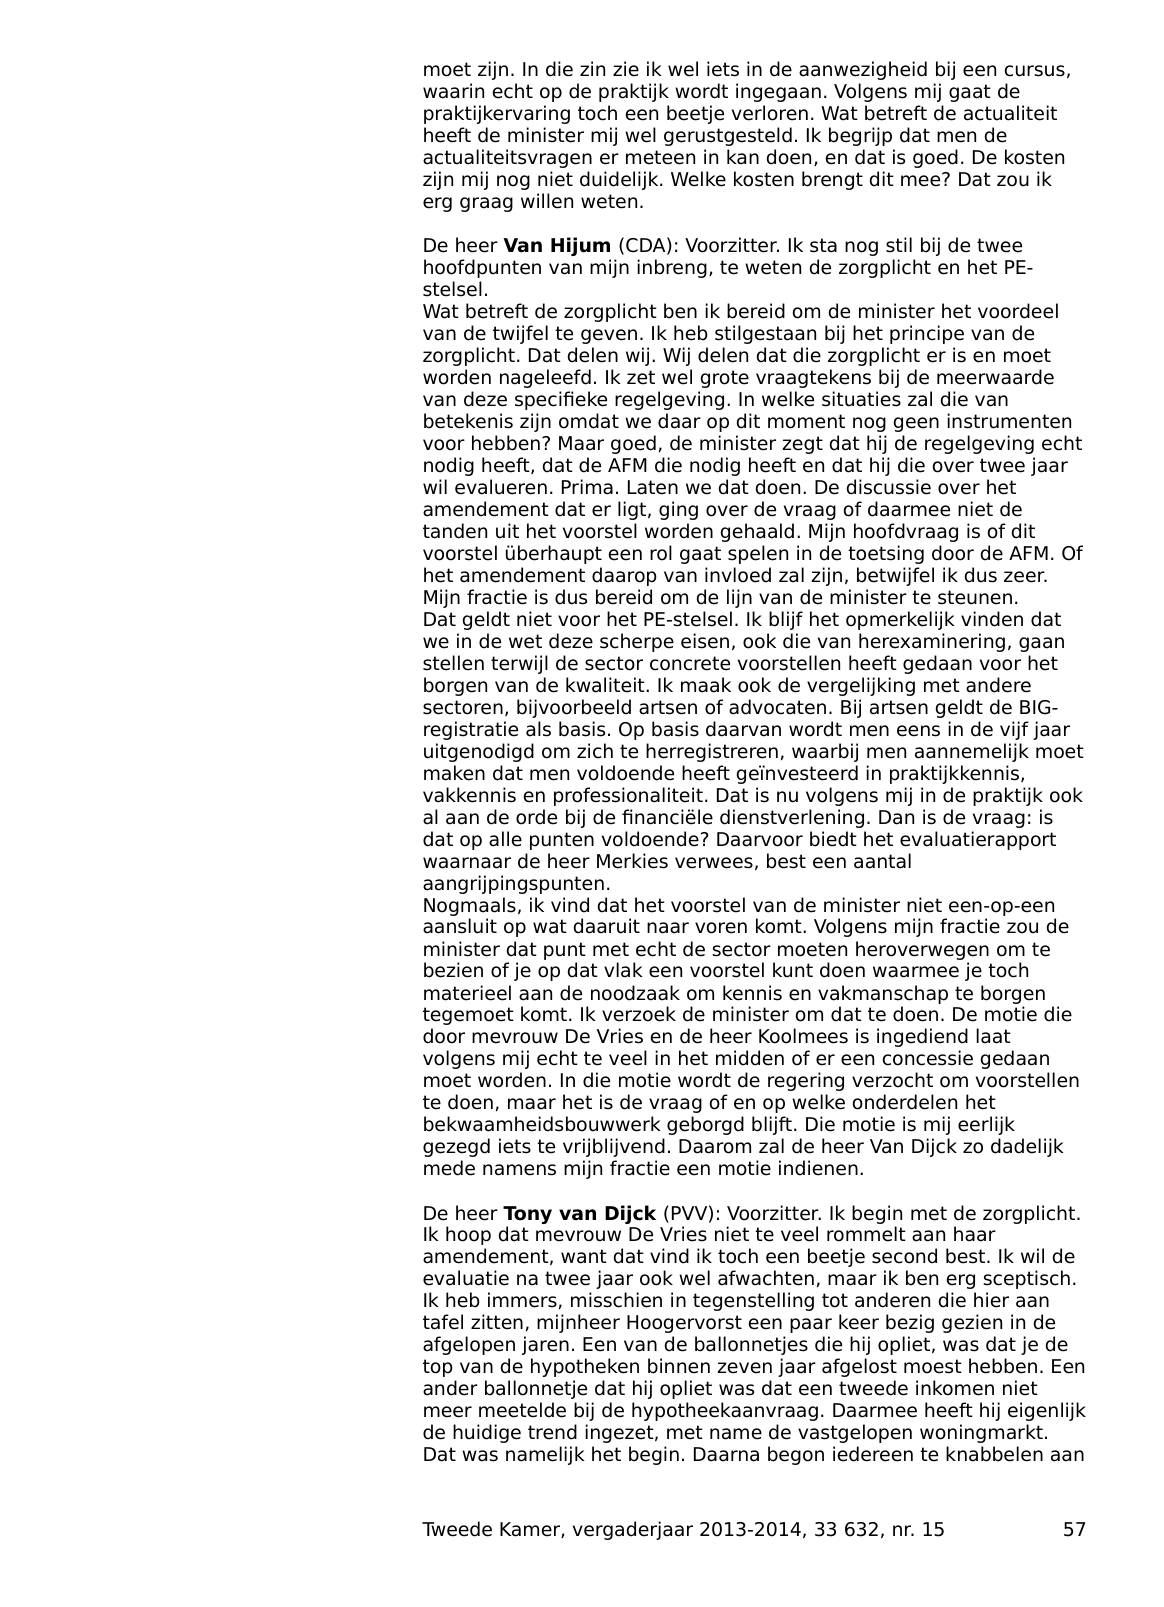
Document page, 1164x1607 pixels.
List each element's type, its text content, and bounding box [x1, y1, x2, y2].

text De heer Van Hijum (CDA): Voorzitter. Ik sta nog stil bij de twee hoofdpunten van mijn inbreng, te weten de zorgplicht en het PE-stelsel. [422, 235, 1087, 301]
text Nogmaals, ik vind dat het voorstel van de minister niet een-op-een aansluit op wat daaruit naar voren komt. Volgens mijn fractie zou de minister dat punt met echt de sector moeten heroverwegen om te bezien of je op dat vlak een voorstel kunt doen waarmee je toch materieel aan de noodzaak om kennis en vakmanschap te borgen tegemoet komt. Ik verzoek de minister om dat te doen. De motie die door mevrouw De Vries en de heer Koolmees is ingediend laat volgens mij echt te veel in het midden of er een concessie gedaan moet worden. In die motie wordt de regering verzocht om voorstellen te doen, maar het is de vraag of en op welke onderdelen het bekwaamheidsbouwwerk geborgd blijft. Die motie is mij eerlijk gezegd iets te vrijblijvend. Daarom zal de heer Van Dijck zo dadelijk mede namens mijn fractie een motie indienen. [422, 894, 1087, 1180]
text moet zijn. In die zin zie ik wel iets in de aanwezigheid bij een cursus, waarin echt op de praktijk wordt ingegaan. Volgens mij gaat de praktijkervaring toch een beetje verloren. Wat betreft de actualiteit heeft de minister mij wel gerustgesteld. Ik begrijp dat men de actualiteitsvragen er meteen in kan doen, en dat is goed. De kosten zijn mij nog niet duidelijk. Welke kosten brengt dit mee? Dat zou ik erg graag willen weten. [422, 59, 1087, 213]
text De heer Tony van Dijck (PVV): Voorzitter. Ik begin met de zorgplicht. Ik hoop dat mevrouw De Vries niet te veel rommelt aan haar amendement, want dat vind ik toch een beetje second best. Ik wil de evaluatie na twee jaar ook wel afwachten, maar ik ben erg sceptisch. Ik heb immers, misschien in tegenstelling tot anderen die hier aan tafel zitten, mijnheer Hoogervorst een paar keer bezig gezien in de afgelopen jaren. Een van de ballonnetjes die hij opliet, was dat je de top van de hypotheken binnen zeven jaar afgelost moest hebben. Een ander ballonnetje dat hij opliet was dat een tweede inkomen niet meer meetelde bij de hypotheekaanvraag. Daarmee heeft hij eigenlijk de huidige trend ingezet, met name de vastgelopen woningmarkt. Dat was namelijk het begin. Daarna begon iedereen te knabbelen aan [422, 1202, 1087, 1466]
text Dat geldt niet voor het PE-stelsel. Ik blijf het opmerkelijk vinden dat we in de wet deze scherpe eisen, ook die van herexaminering, gaan stellen terwijl de sector concrete voorstellen heeft gedaan voor het borgen van de kwaliteit. Ik maak ook de vergelijking met andere sectoren, bijvoorbeeld artsen of advocaten. Bij artsen geldt de BIG-registratie als basis. Op basis daarvan wordt men eens in de vijf jaar uitgenodigd om zich te herregistreren, waarbij men aannemelijk moet maken dat men voldoende heeft geïnvesteerd in praktijkkennis, vakkennis en professionaliteit. Dat is nu volgens mij in de praktijk ook al aan de orde bij de financiële dienstverlening. Dan is de vraag: is dat op alle punten voldoende? Daarvoor biedt het evaluatierapport waarnaar de heer Merkies verwees, best een aantal aangrijpingspunten. [422, 609, 1087, 894]
text Wat betreft de zorgplicht ben ik bereid om de minister het voordeel van de twijfel te geven. Ik heb stilgestaan bij het principe van de zorgplicht. Dat delen wij. Wij delen dat die zorgplicht er is en moet worden nageleefd. Ik zet wel grote vraagtekens bij de meerwaarde van deze specifieke regelgeving. In welke situaties zal die van betekenis zijn omdat we daar op dit moment nog geen instrumenten voor hebben? Maar goed, de minister zegt dat hij de regelgeving echt nodig heeft, dat de AFM die nodig heeft en dat hij die over twee jaar wil evalueren. Prima. Laten we dat doen. De discussie over het amendement dat er ligt, ging over de vraag of daarmee niet de tanden uit het voorstel worden gehaald. Mijn hoofdvraag is of dit voorstel überhaupt een rol gaat spelen in de toetsing door de AFM. Of het amendement daarop van invloed zal zijn, betwijfel ik dus zeer. Mijn fractie is dus bereid om de lijn van de minister te steunen. [422, 301, 1087, 609]
